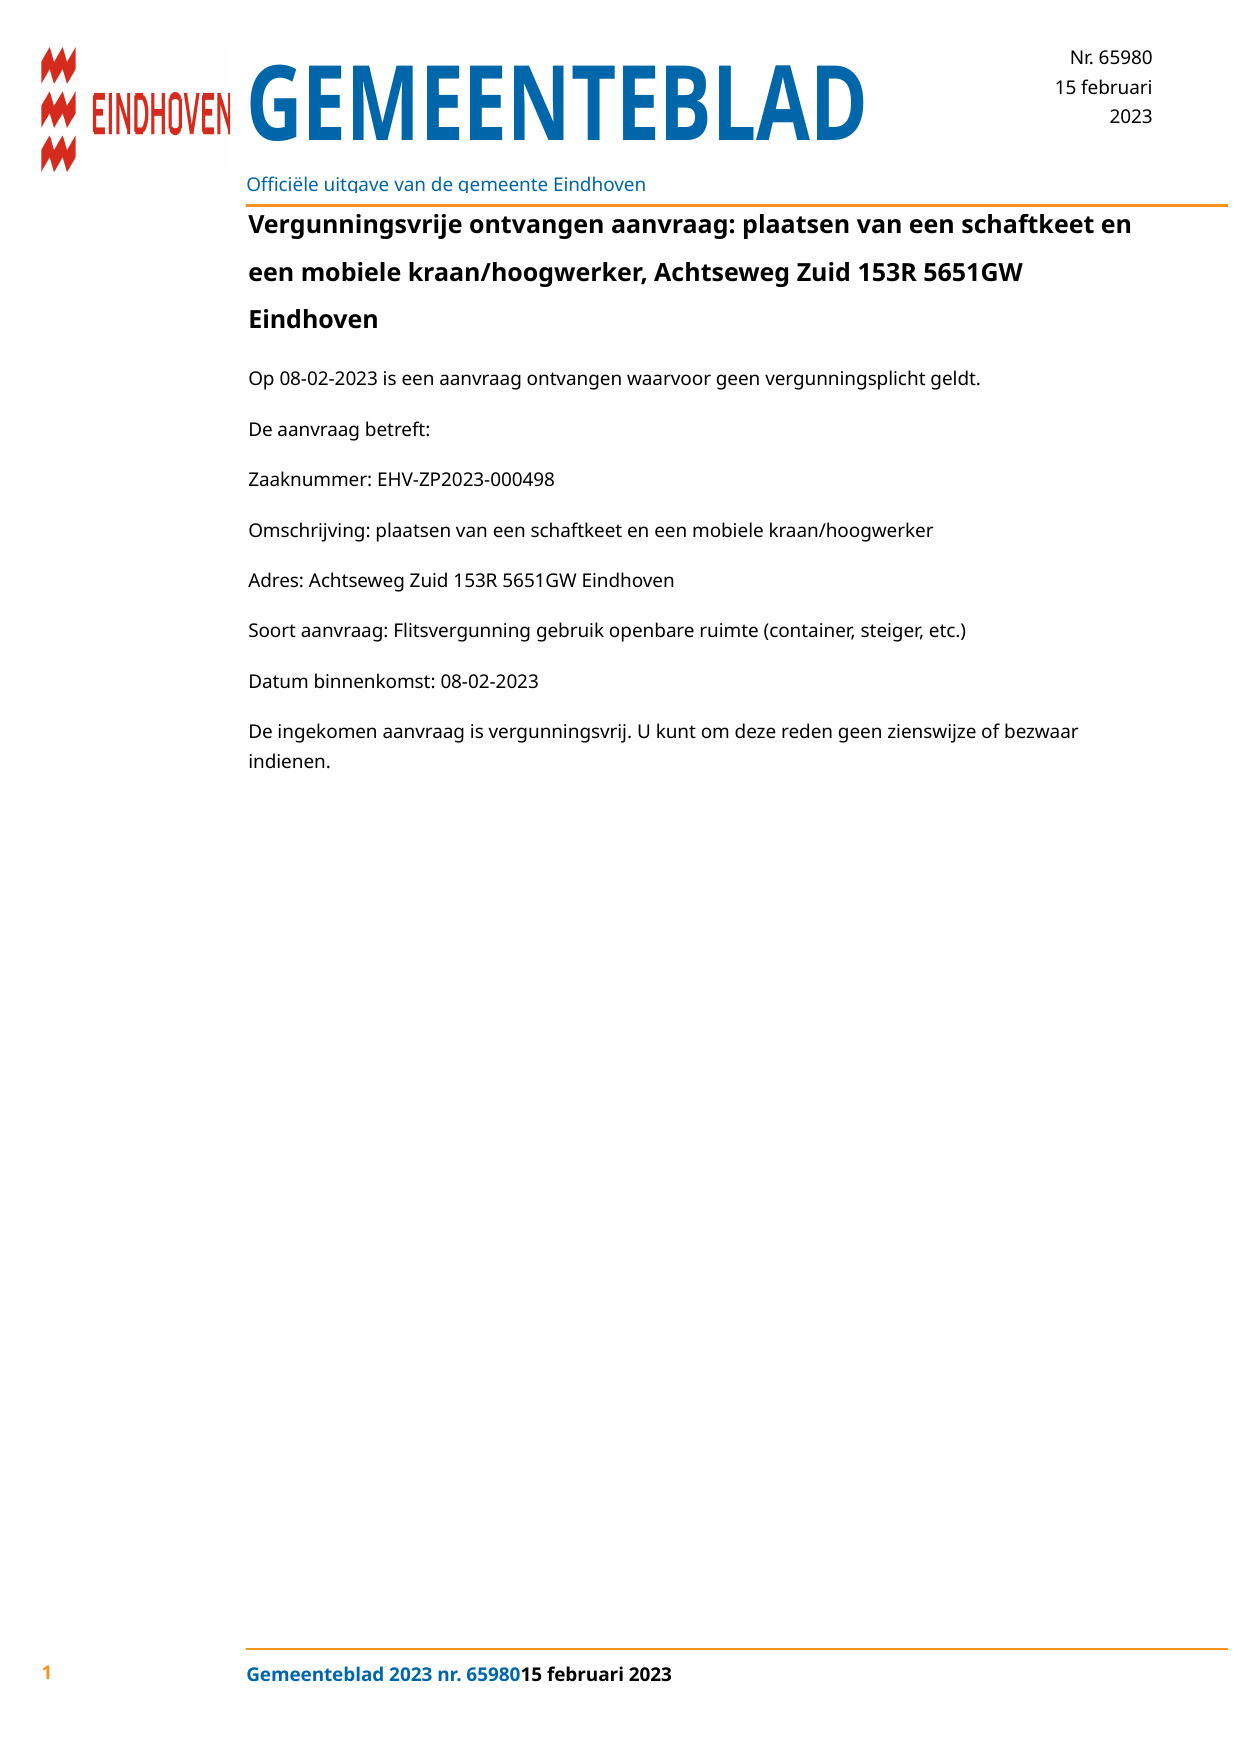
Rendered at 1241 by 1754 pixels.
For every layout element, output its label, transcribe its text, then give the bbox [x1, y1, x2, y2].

text Adres: Achtseweg Zuid 153R 5651GW Eindhoven [248, 567, 1152, 593]
text Vergunningsvrije ontvangen aanvraag: plaatsen van een schaftkeet en een mobiele kraan/hoogwerker, Achtseweg Zuid 153R 5651GW Eindhoven [248, 207, 1152, 336]
text Datum binnenkomst: 08-02-2023 [248, 668, 1152, 694]
text Soort aanvraag: Flitsvergunning gebruik openbare ruimte (container, steiger, etc.) [248, 618, 1152, 643]
text Op 08-02-2023 is een aanvraag ontvangen waarvoor geen vergunningsplicht geldt. [248, 366, 1152, 391]
picture [41, 47, 231, 172]
text Omschrijving: plaatsen van een schaftkeet en een mobiele kraan/hoogwerker [248, 517, 1152, 542]
text De ingekomen aanvraag is vergunningsvrij. U kunt om deze reden geen zienswijze of bezwaar indienen. [248, 718, 1152, 774]
text Zaaknummer: EHV-ZP2023-000498 [248, 466, 1152, 492]
text De aanvraag betreft: [248, 416, 1152, 442]
